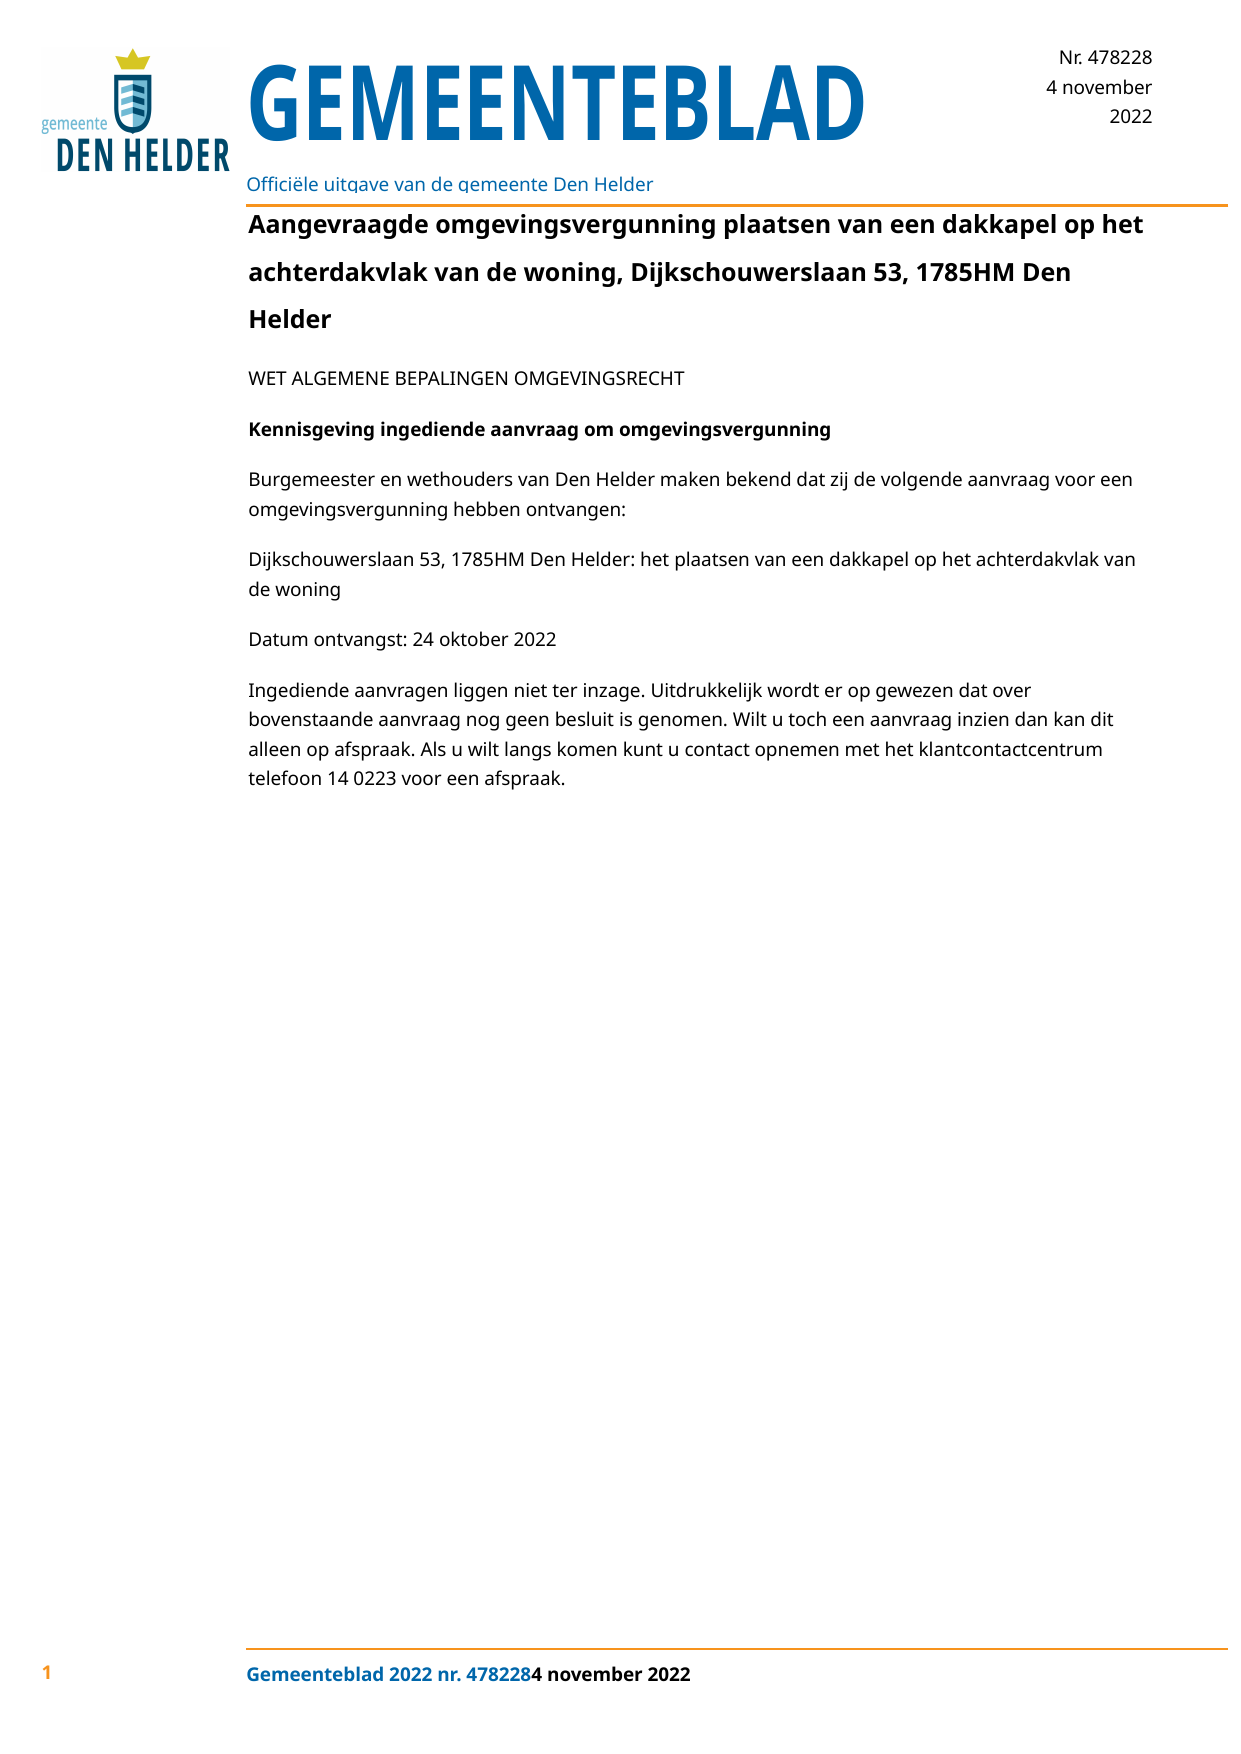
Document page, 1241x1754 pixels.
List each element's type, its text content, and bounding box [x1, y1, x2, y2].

text Ingediende aanvragen liggen niet ter inzage. Uitdrukkelijk wordt er op gewezen dat over bovenstaande aanvraag nog geen besluit is genomen. Wilt u toch een aanvraag inzien dan kan dit alleen op afspraak. Als u wilt langs komen kunt u contact opnemen met het klantcontactcentrum telefoon 14 0223 voor een afspraak. [248, 677, 1152, 791]
picture [130, 157, 135, 172]
picture [100, 154, 106, 172]
text Aangevraagde omgevingsvergunning plaatsen van een dakkapel op het achterdakvlak van de woning, Dijkschouwerslaan 53, 1785HM Den Helder [248, 207, 1152, 336]
picture [182, 144, 187, 165]
text Burgemeester en wethouders van Den Helder maken bekend dat zij de volgende aanvraag voor een omgevingsvergunning hebben ontvangen: [248, 466, 1152, 522]
text Kennisgeving ingediende aanvraag om omgevingsvergunning [248, 416, 1152, 442]
text Datum ontvangst: 24 oktober 2022 [248, 626, 1152, 652]
text WET ALGEMENE BEPALINGEN OMGEVINGSRECHT [248, 366, 1152, 391]
text Dijkschouwerslaan 53, 1785HM Den Helder: het plaatsen van een dakkapel op het achterdakvlak van de woning [248, 546, 1152, 602]
picture [220, 160, 224, 172]
picture [63, 144, 68, 165]
picture [41, 47, 231, 172]
